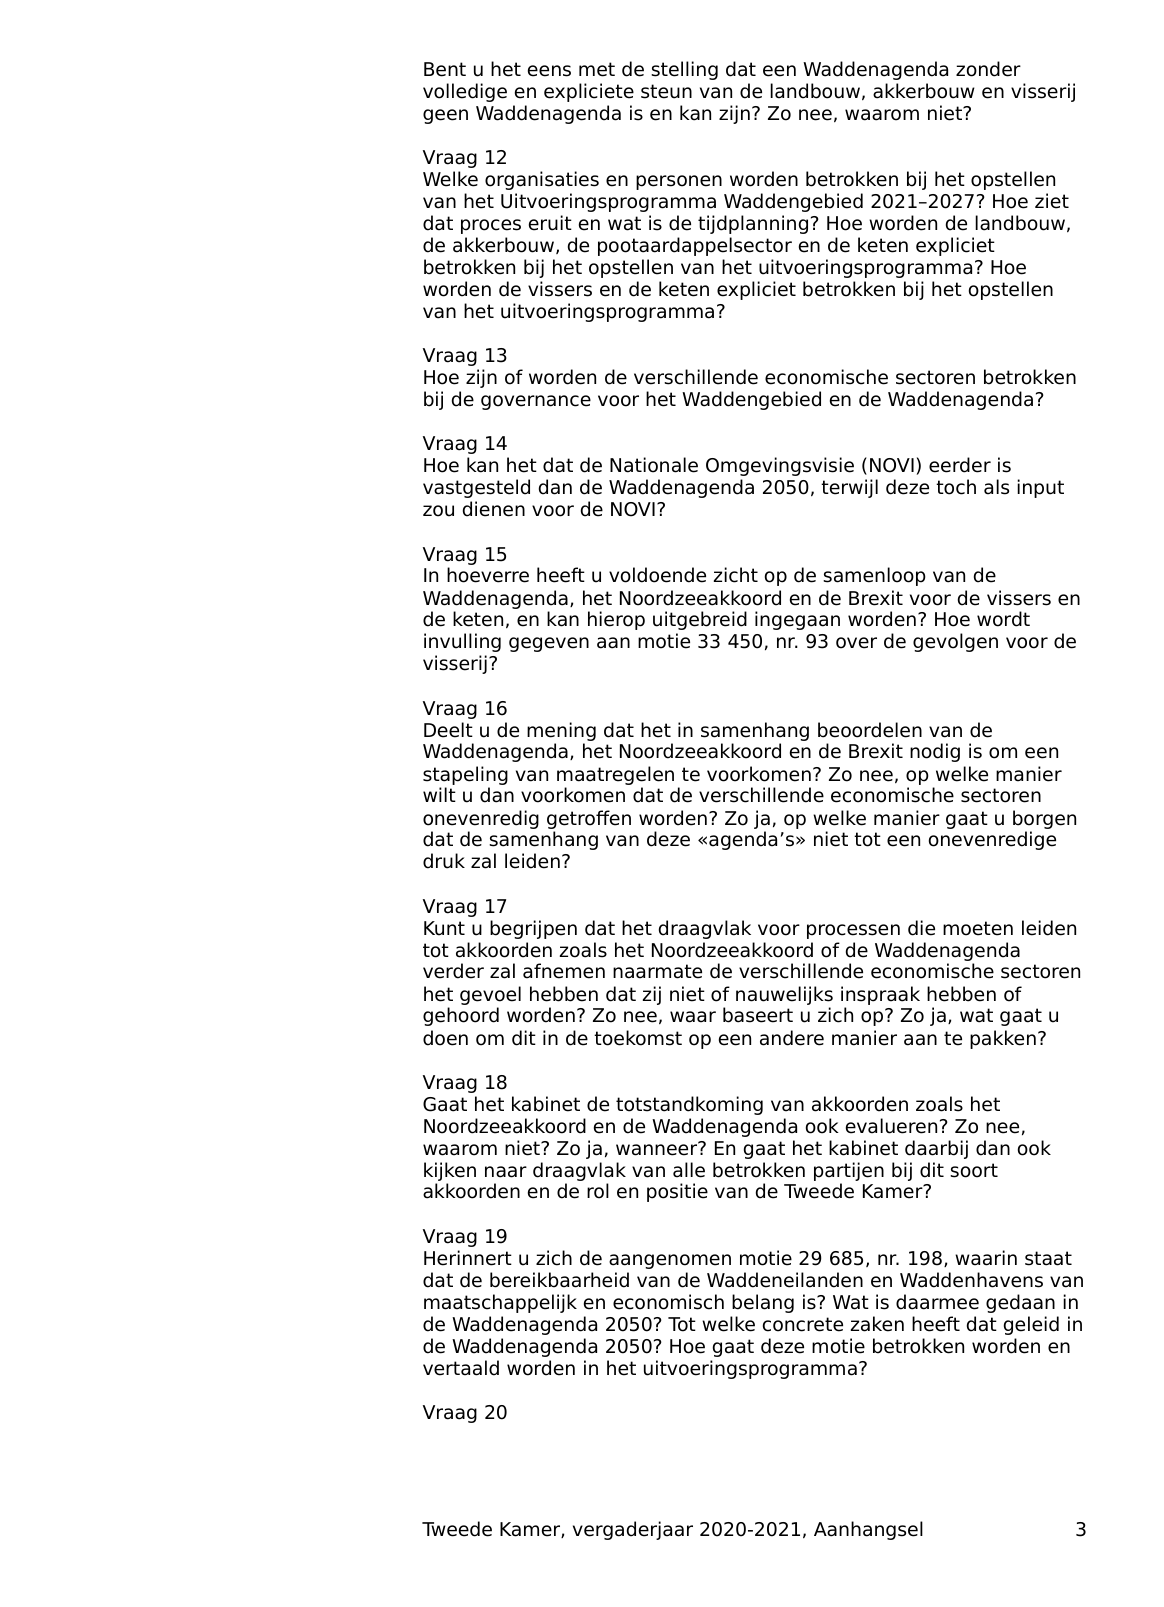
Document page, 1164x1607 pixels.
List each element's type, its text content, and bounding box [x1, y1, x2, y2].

text Bent u het eens met de stelling dat een Waddenagenda zonder volledige en expliciete steun van de landbouw, akkerbouw en visserij geen Waddenagenda is en kan zijn? Zo nee, waarom niet? [422, 59, 1087, 125]
text Vraag 12 [422, 147, 1087, 169]
text Herinnert u zich de aangenomen motie 29 685, nr. 198, waarin staat dat de bereikbaarheid van de Waddeneilanden en Waddenhavens van maatschappelijk en economisch belang is? Wat is daarmee gedaan in de Waddenagenda 2050? Tot welke concrete zaken heeft dat geleid in de Waddenagenda 2050? Hoe gaat deze motie betrokken worden en vertaald worden in het uitvoeringsprogramma? [422, 1248, 1087, 1379]
text Hoe zijn of worden de verschillende economische sectoren betrokken bij de governance voor het Waddengebied en de Waddenagenda? [422, 367, 1087, 411]
text Vraag 15 [422, 543, 1087, 565]
text Vraag 19 [422, 1226, 1087, 1248]
text Kunt u begrijpen dat het draagvlak voor processen die moeten leiden tot akkoorden zoals het Noordzeeakkoord of de Waddenagenda verder zal afnemen naarmate de verschillende economische sectoren het gevoel hebben dat zij niet of nauwelijks inspraak hebben of gehoord worden? Zo nee, waar baseert u zich op? Zo ja, wat gaat u doen om dit in de toekomst op een andere manier aan te pakken? [422, 917, 1087, 1049]
text Deelt u de mening dat het in samenhang beoordelen van de Waddenagenda, het Noordzeeakkoord en de Brexit nodig is om een stapeling van maatregelen te voorkomen? Zo nee, op welke manier wilt u dan voorkomen dat de verschillende economische sectoren onevenredig getroffen worden? Zo ja, op welke manier gaat u borgen dat de samenhang van deze «agenda’s» niet tot een onevenredige druk zal leiden? [422, 719, 1087, 873]
text Welke organisaties en personen worden betrokken bij het opstellen van het Uitvoeringsprogramma Waddengebied 2021–2027? Hoe ziet dat proces eruit en wat is de tijdplanning? Hoe worden de landbouw, de akkerbouw, de pootaardappelsector en de keten expliciet betrokken bij het opstellen van het uitvoeringsprogramma? Hoe worden de vissers en de keten expliciet betrokken bij het opstellen van het uitvoeringsprogramma? [422, 169, 1087, 323]
text Vraag 16 [422, 697, 1087, 719]
text Hoe kan het dat de Nationale Omgevingsvisie (NOVI) eerder is vastgesteld dan de Waddenagenda 2050, terwijl deze toch als input zou dienen voor de NOVI? [422, 455, 1087, 521]
text Vraag 17 [422, 896, 1087, 917]
text Vraag 20 [422, 1402, 1087, 1424]
text Gaat het kabinet de totstandkoming van akkoorden zoals het Noordzeeakkoord en de Waddenagenda ook evalueren? Zo nee, waarom niet? Zo ja, wanneer? En gaat het kabinet daarbij dan ook kijken naar draagvlak van alle betrokken partijen bij dit soort akkoorden en de rol en positie van de Tweede Kamer? [422, 1093, 1087, 1203]
text Vraag 13 [422, 345, 1087, 367]
text Vraag 14 [422, 433, 1087, 455]
text In hoeverre heeft u voldoende zicht op de samenloop van de Waddenagenda, het Noordzeeakkoord en de Brexit voor de vissers en de keten, en kan hierop uitgebreid ingegaan worden? Hoe wordt invulling gegeven aan motie 33 450, nr. 93 over de gevolgen voor de visserij? [422, 565, 1087, 675]
text Vraag 18 [422, 1072, 1087, 1093]
